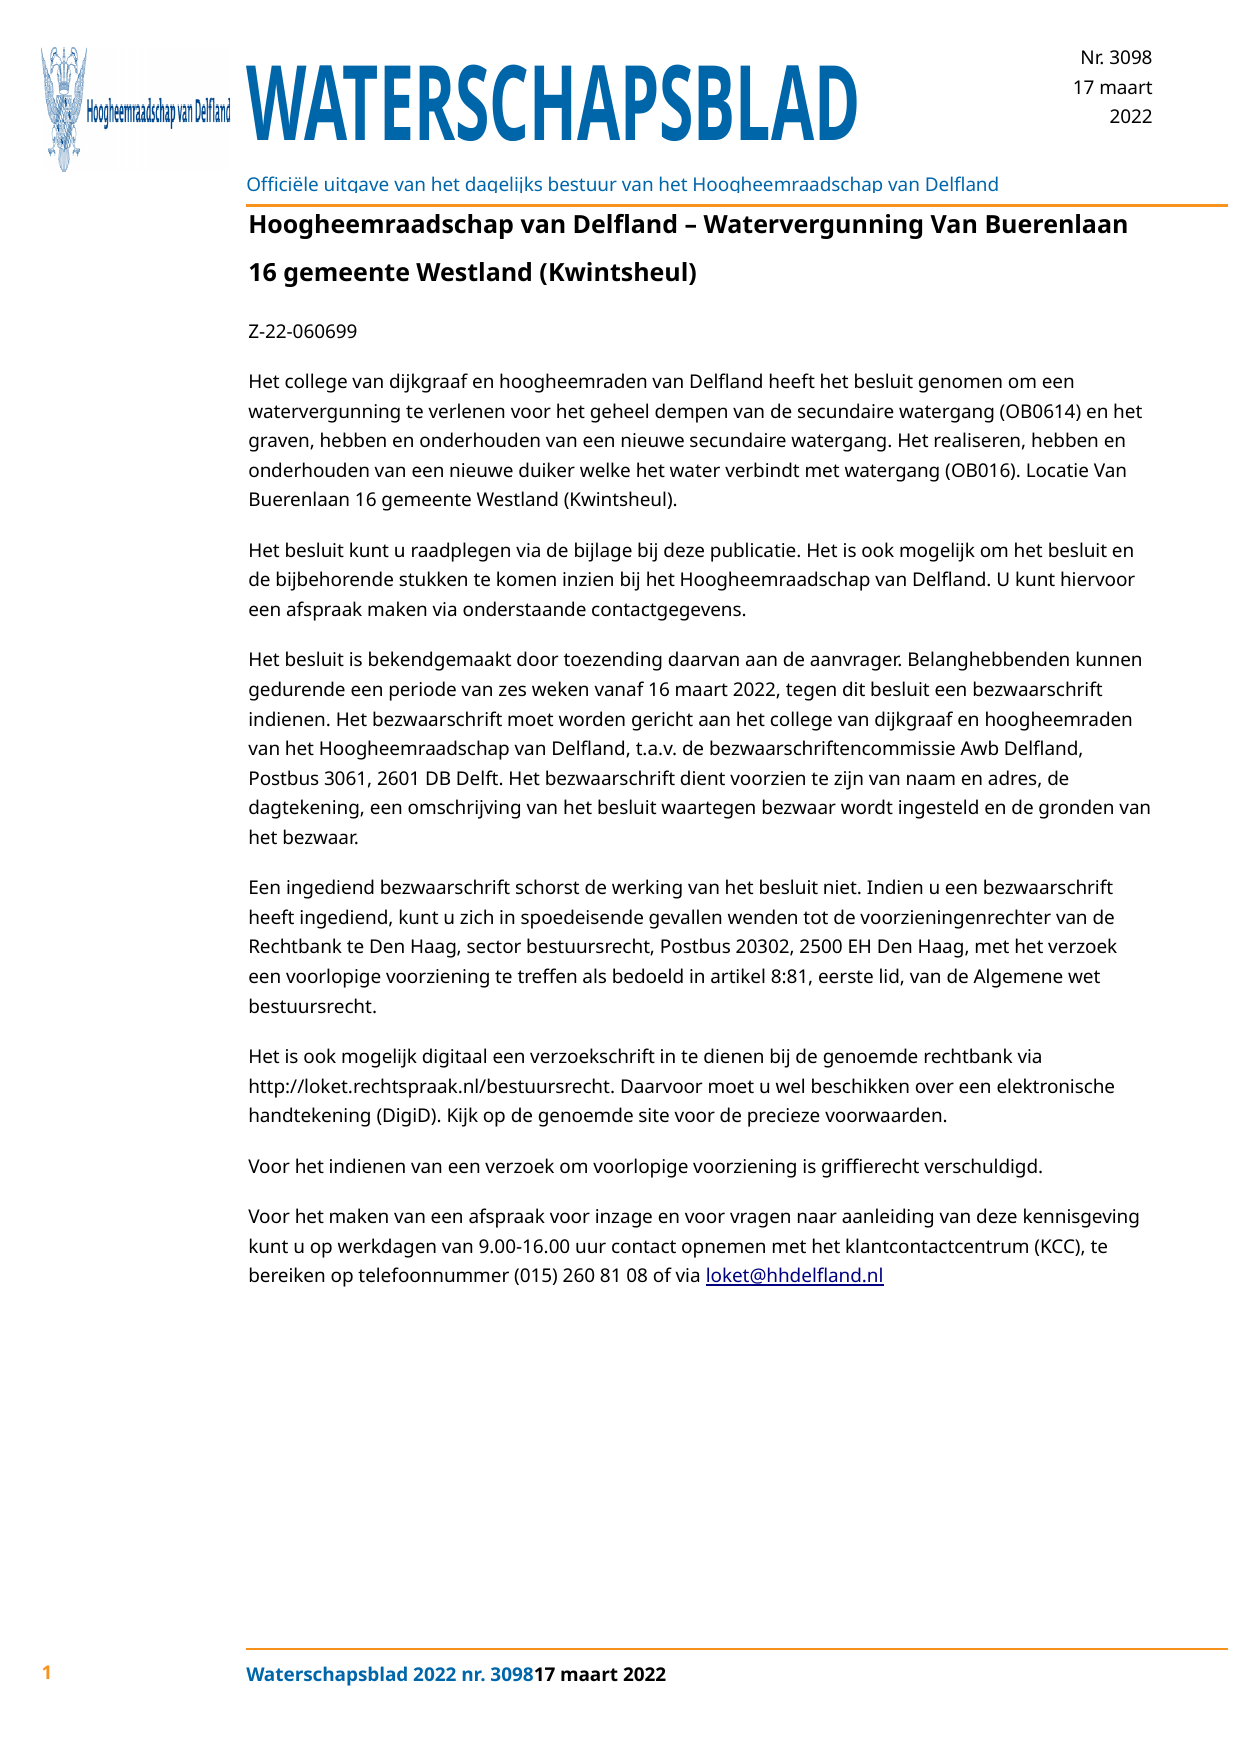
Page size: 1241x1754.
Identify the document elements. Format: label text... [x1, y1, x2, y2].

text Een ingediend bezwaarschrift schorst de werking van het besluit niet. Indien u een bezwaarschrift heeft ingediend, kunt u zich in spoedeisende gevallen wenden tot de voorzieningenrechter van de Rechtbank te Den Haag, sector bestuursrecht, Postbus 20302, 2500 EH Den Haag, met het verzoek een voorlopige voorziening te treffen als bedoeld in artikel 8:81, eerste lid, van de Algemene wet bestuursrecht. [248, 874, 1152, 1019]
text Hoogheemraadschap van Delfland – Watervergunning Van Buerenlaan 16 gemeente Westland (Kwintsheul) [248, 207, 1152, 288]
text Het besluit is bekendgemaakt door toezending daarvan aan de aanvrager. Belanghebbenden kunnen gedurende een periode van zes weken vanaf 16 maart 2022, tegen dit besluit een bezwaarschrift indienen. Het bezwaarschrift moet worden gericht aan het college van dijkgraaf en hoogheemraden van het Hoogheemraadschap van Delfland, t.a.v. de bezwaarschriftencommissie Awb Delfland, Postbus 3061, 2601 DB Delft. Het bezwaarschrift dient voorzien te zijn van naam en adres, de dagtekening, een omschrijving van het besluit waartegen bezwaar wordt ingesteld en de gronden van het bezwaar. [248, 647, 1152, 850]
text Z-22-060699 [248, 318, 1152, 344]
text Het college van dijkgraaf en hoogheemraden van Delfland heeft het besluit genomen om een watervergunning te verlenen voor het geheel dempen van de secundaire watergang (OB0614) en het graven, hebben en onderhouden van een nieuwe secundaire watergang. Het realiseren, hebben en onderhouden van een nieuwe duiker welke het water verbindt met watergang (OB016). Locatie Van Buerenlaan 16 gemeente Westland (Kwintsheul). [248, 368, 1152, 512]
text Het besluit kunt u raadplegen via de bijlage bij deze publicatie. Het is ook mogelijk om het besluit en de bijbehorende stukken te komen inzien bij het Hoogheemraadschap van Delfland. U kunt hiervoor een afspraak maken via onderstaande contactgegevens. [248, 537, 1152, 622]
text Voor het maken van een afspraak voor inzage en voor vragen naar aanleiding van deze kennisgeving kunt u op werkdagen van 9.00-16.00 uur contact opnemen met het klantcontactcentrum (KCC), te bereiken op telefoonnummer (015) 260 81 08 of via loket@hhdelfland.nl [248, 1203, 1152, 1288]
picture [41, 47, 231, 172]
text Voor het indienen van een verzoek om voorlopige voorziening is griffierecht verschuldigd. [248, 1153, 1152, 1179]
text Het is ook mogelijk digitaal een verzoekschrift in te dienen bij de genoemde rechtbank via http://loket.rechtspraak.nl/bestuursrecht. Daarvoor moet u wel beschikken over een elektronische handtekening (DigiD). Kijk op de genoemde site voor de precieze voorwaarden. [248, 1043, 1152, 1128]
